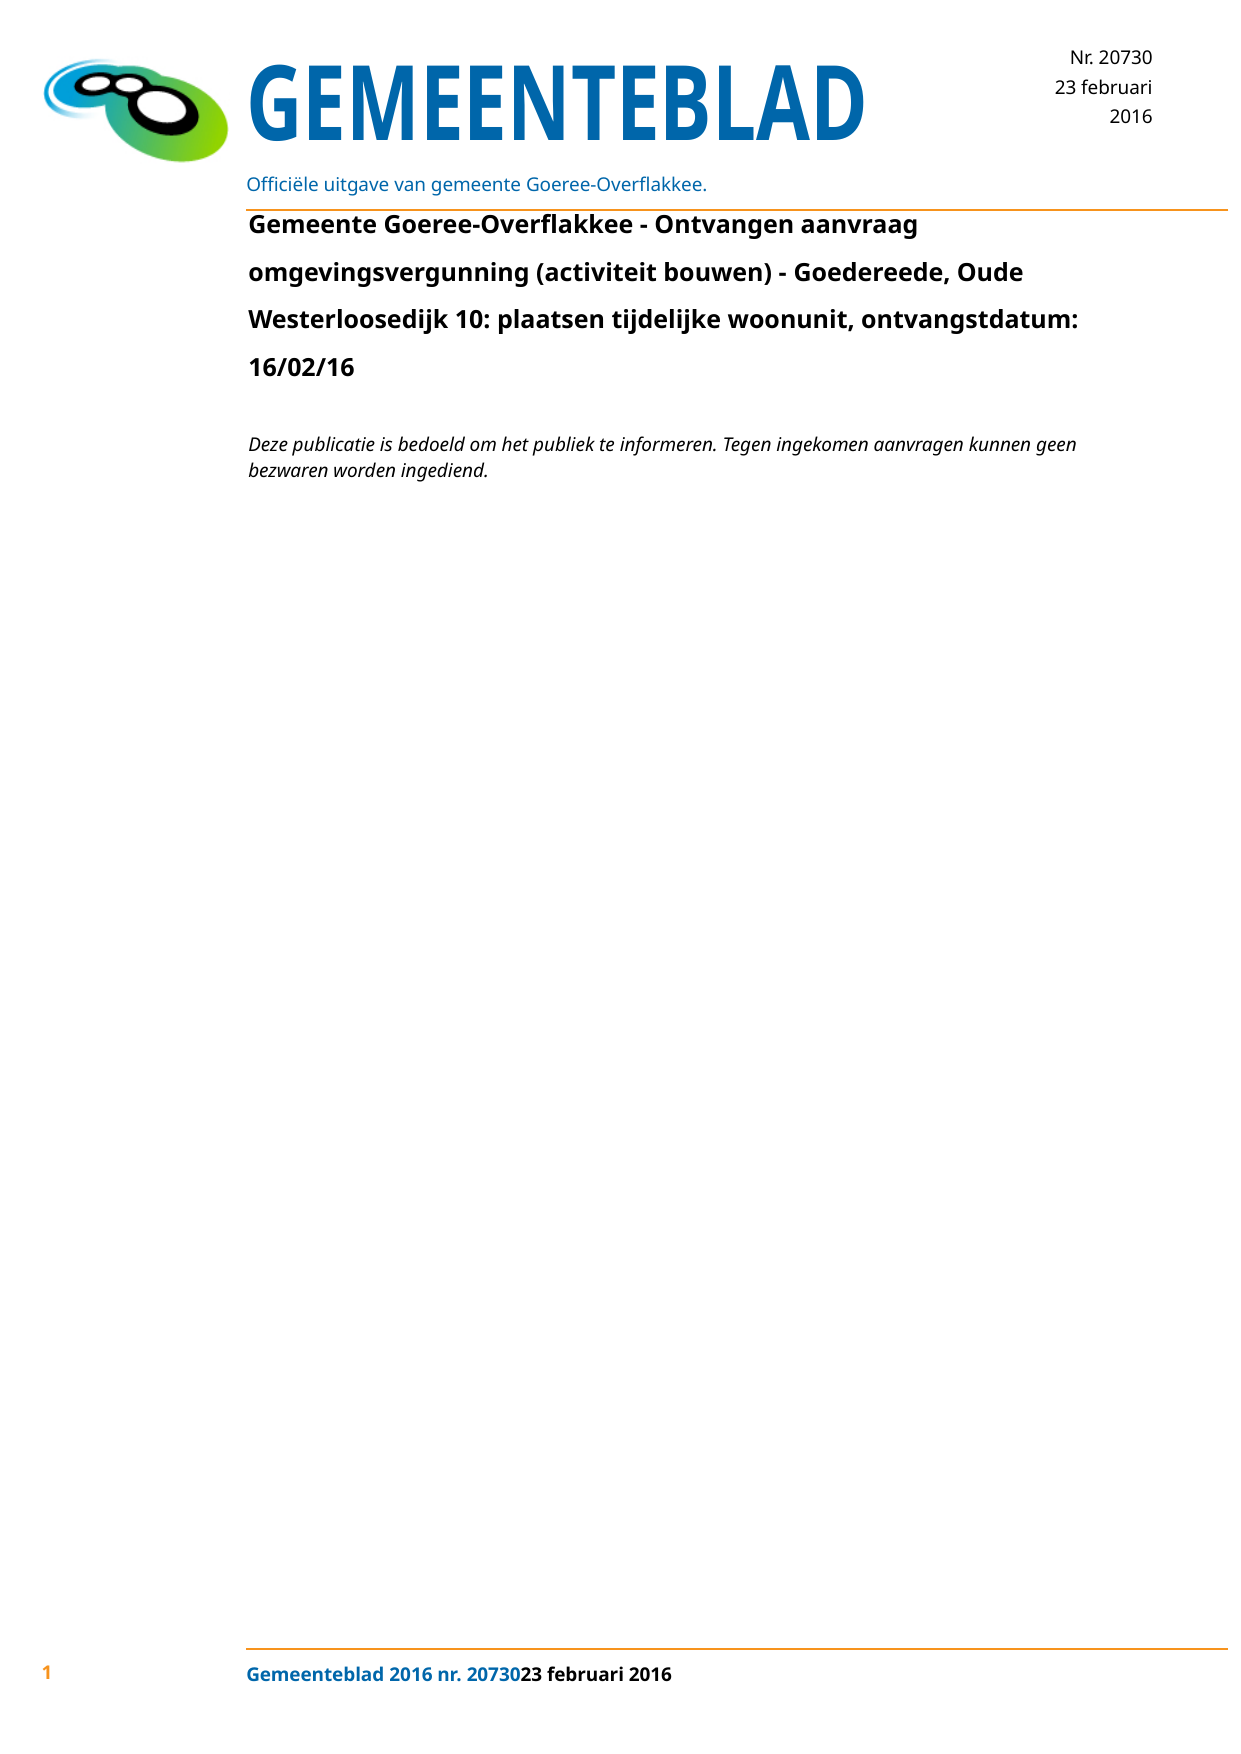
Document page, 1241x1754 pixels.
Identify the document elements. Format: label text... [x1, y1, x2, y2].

picture [41, 47, 231, 172]
text Deze publicatie is bedoeld om het publiek te informeren. Tegen ingekomen aanvragen kunnen geen bezwaren worden ingediend. [248, 431, 1152, 483]
text Gemeente Goeree-Overflakkee - Ontvangen aanvraag omgevingsvergunning (activiteit bouwen) - Goedereede, Oude Westerloosedijk 10: plaatsen tijdelijke woonunit, ontvangstdatum: 16/02/16 [248, 211, 1152, 384]
